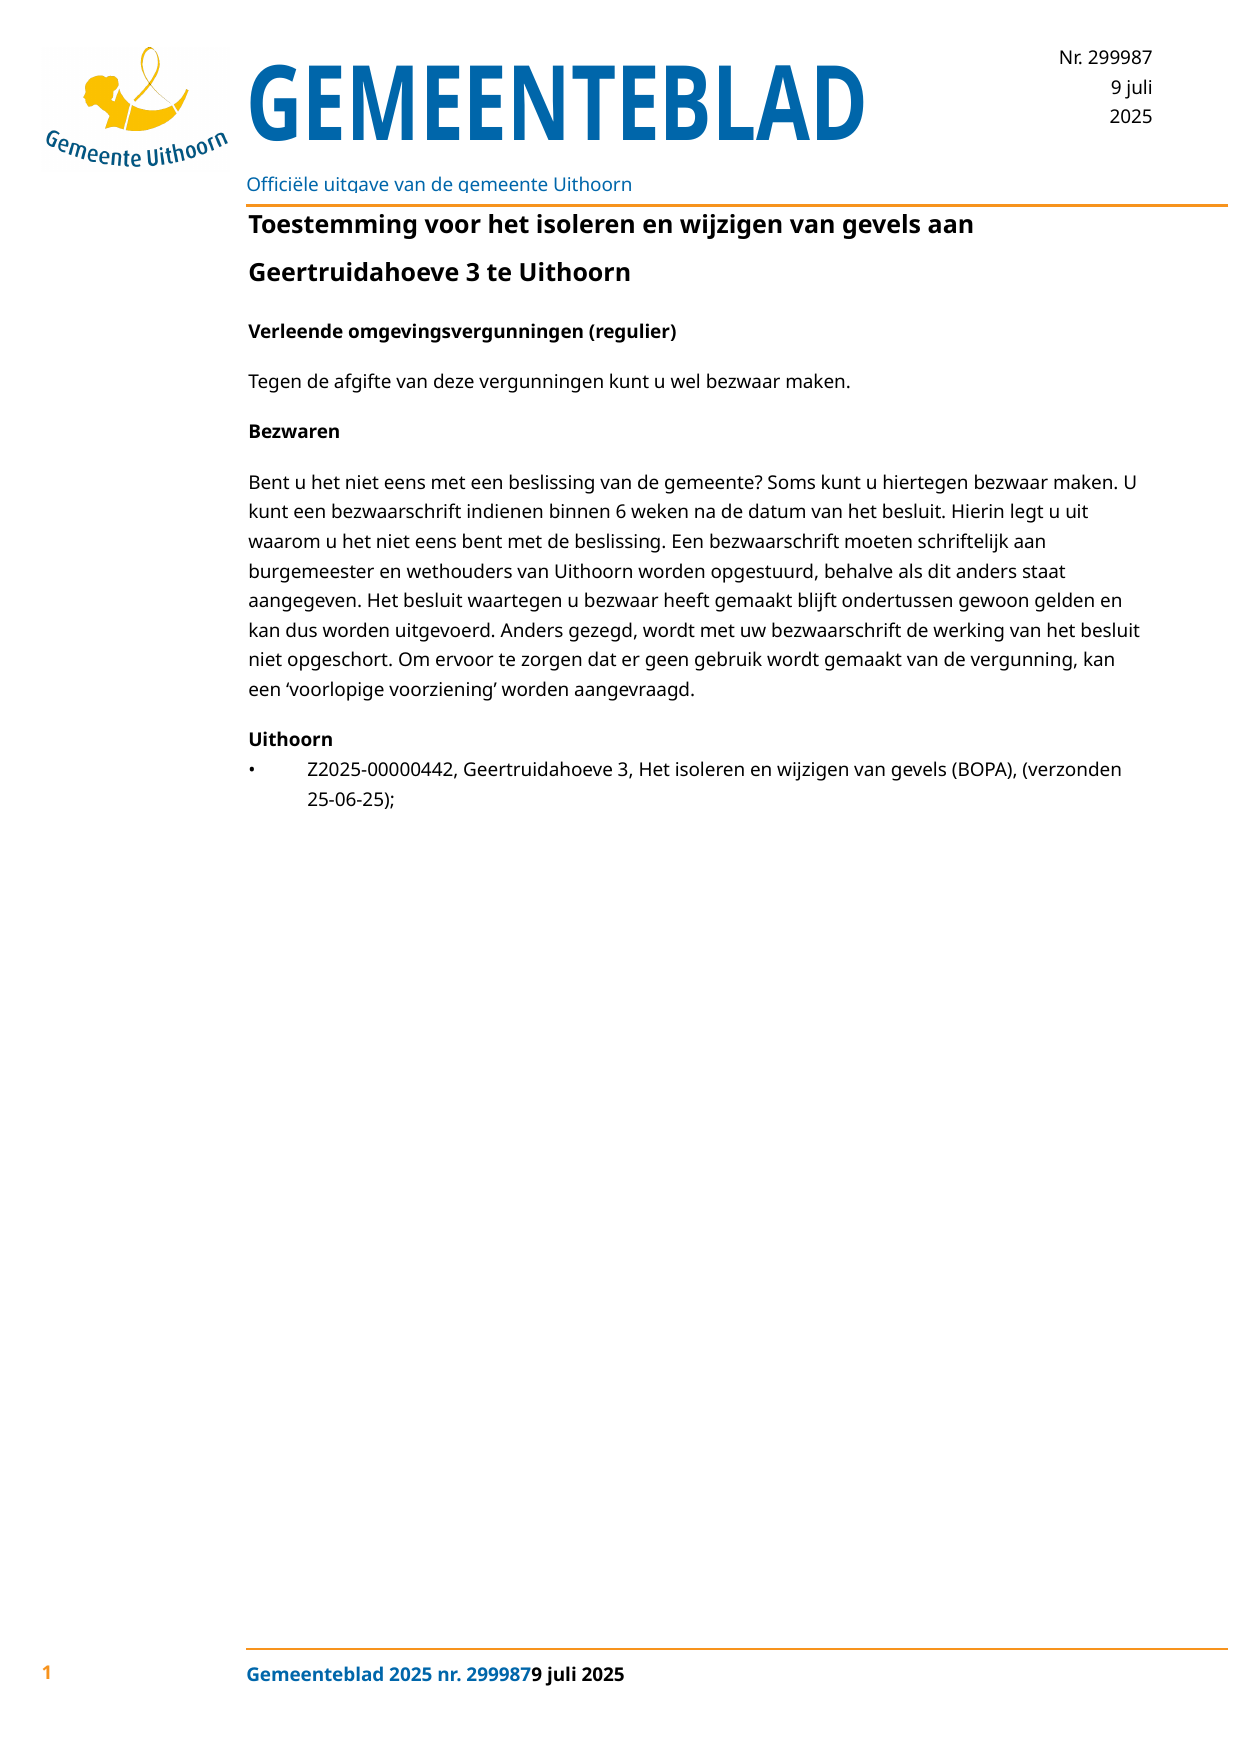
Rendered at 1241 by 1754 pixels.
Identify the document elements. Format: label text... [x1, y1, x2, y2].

text Uithoorn [248, 727, 1152, 752]
text Bezwaren [248, 419, 1152, 444]
picture [41, 47, 231, 172]
text Bent u het niet eens met een beslissing van de gemeente? Soms kunt u hiertegen bezwaar maken. U kunt een bezwaarschrift indienen binnen 6 weken na de datum van het besluit. Hierin legt u uit waarom u het niet eens bent met de beslissing. Een bezwaarschrift moeten schriftelijk aan burgemeester en wethouders van Uithoorn worden opgestuurd, behalve als dit anders staat aangegeven. Het besluit waartegen u bezwaar heeft gemaakt blijft ondertussen gewoon gelden en kan dus worden uitgevoerd. Anders gezegd, wordt met uw bezwaarschrift de werking van het besluit niet opgeschort. Om ervoor te zorgen dat er geen gebruik wordt gemaakt van de vergunning, kan een ‘voorlopige voorziening’ worden aangevraagd. [248, 469, 1152, 702]
text Toestemming voor het isoleren en wijzigen van gevels aan Geertruidahoeve 3 te Uithoorn [248, 207, 1152, 288]
list Z2025-00000442, Geertruidahoeve 3, Het isoleren en wijzigen van gevels (BOPA), (verzonden 25-06-25); [248, 756, 1152, 812]
text Tegen de afgifte van deze vergunningen kunt u wel bezwaar maken. [248, 368, 1152, 394]
text Verleende omgevingsvergunningen (regulier) [248, 318, 1152, 344]
